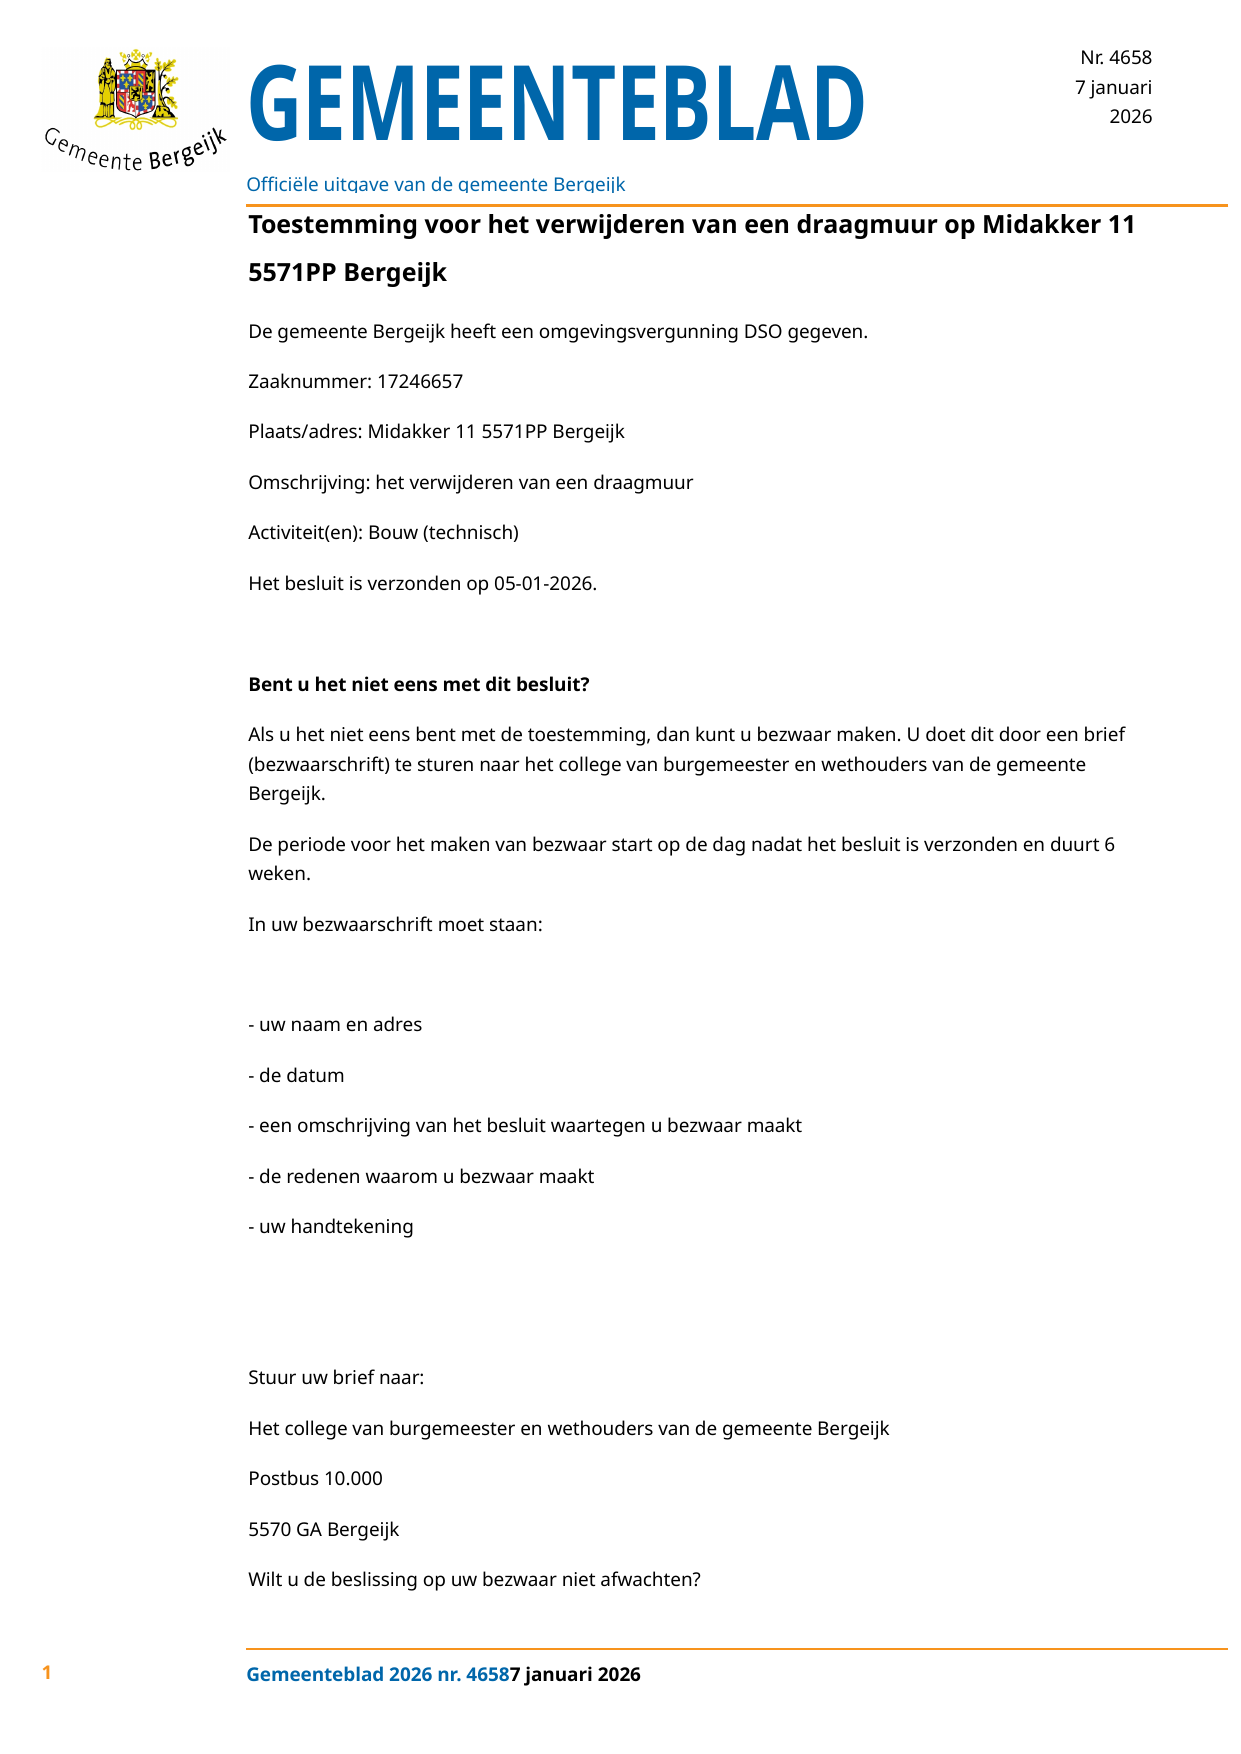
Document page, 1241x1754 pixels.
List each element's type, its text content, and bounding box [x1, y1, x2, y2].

text Toestemming voor het verwijderen van een draagmuur op Midakker 11 5571PP Bergeijk [248, 207, 1152, 288]
text Het besluit is verzonden op 05-01-2026. [248, 570, 1152, 596]
text - de redenen waarom u bezwaar maakt [248, 1163, 1152, 1189]
text Plaats/adres: Midakker 11 5571PP Bergeijk [248, 419, 1152, 444]
text - uw handtekening [248, 1213, 1152, 1239]
text De gemeente Bergeijk heeft een omgevingsvergunning DSO gegeven. [248, 318, 1152, 344]
text - de datum [248, 1062, 1152, 1088]
text - uw naam en adres [248, 1012, 1152, 1037]
text Activiteit(en): Bouw (technisch) [248, 519, 1152, 545]
picture [41, 47, 231, 172]
text Als u het niet eens bent met de toestemming, dan kunt u bezwaar maken. U doet dit door een brief (bezwaarschrift) te sturen naar het college van burgemeester en wethouders van de gemeente Bergeijk. [248, 721, 1152, 806]
text 5570 GA Bergeijk [248, 1516, 1152, 1542]
text Stuur uw brief naar: [248, 1364, 1152, 1390]
text Bent u het niet eens met dit besluit? [248, 671, 1152, 697]
text Het college van burgemeester en wethouders van de gemeente Bergeijk [248, 1415, 1152, 1441]
text Postbus 10.000 [248, 1465, 1152, 1491]
text - een omschrijving van het besluit waartegen u bezwaar maakt [248, 1112, 1152, 1138]
text Omschrijving: het verwijderen van een draagmuur [248, 469, 1152, 495]
text Wilt u de beslissing op uw bezwaar niet afwachten? [248, 1566, 1152, 1592]
text In uw bezwaarschrift moet staan: [248, 911, 1152, 937]
text De periode voor het maken van bezwaar start op de dag nadat het besluit is verzonden en duurt 6 weken. [248, 831, 1152, 886]
text Zaaknummer: 17246657 [248, 368, 1152, 394]
